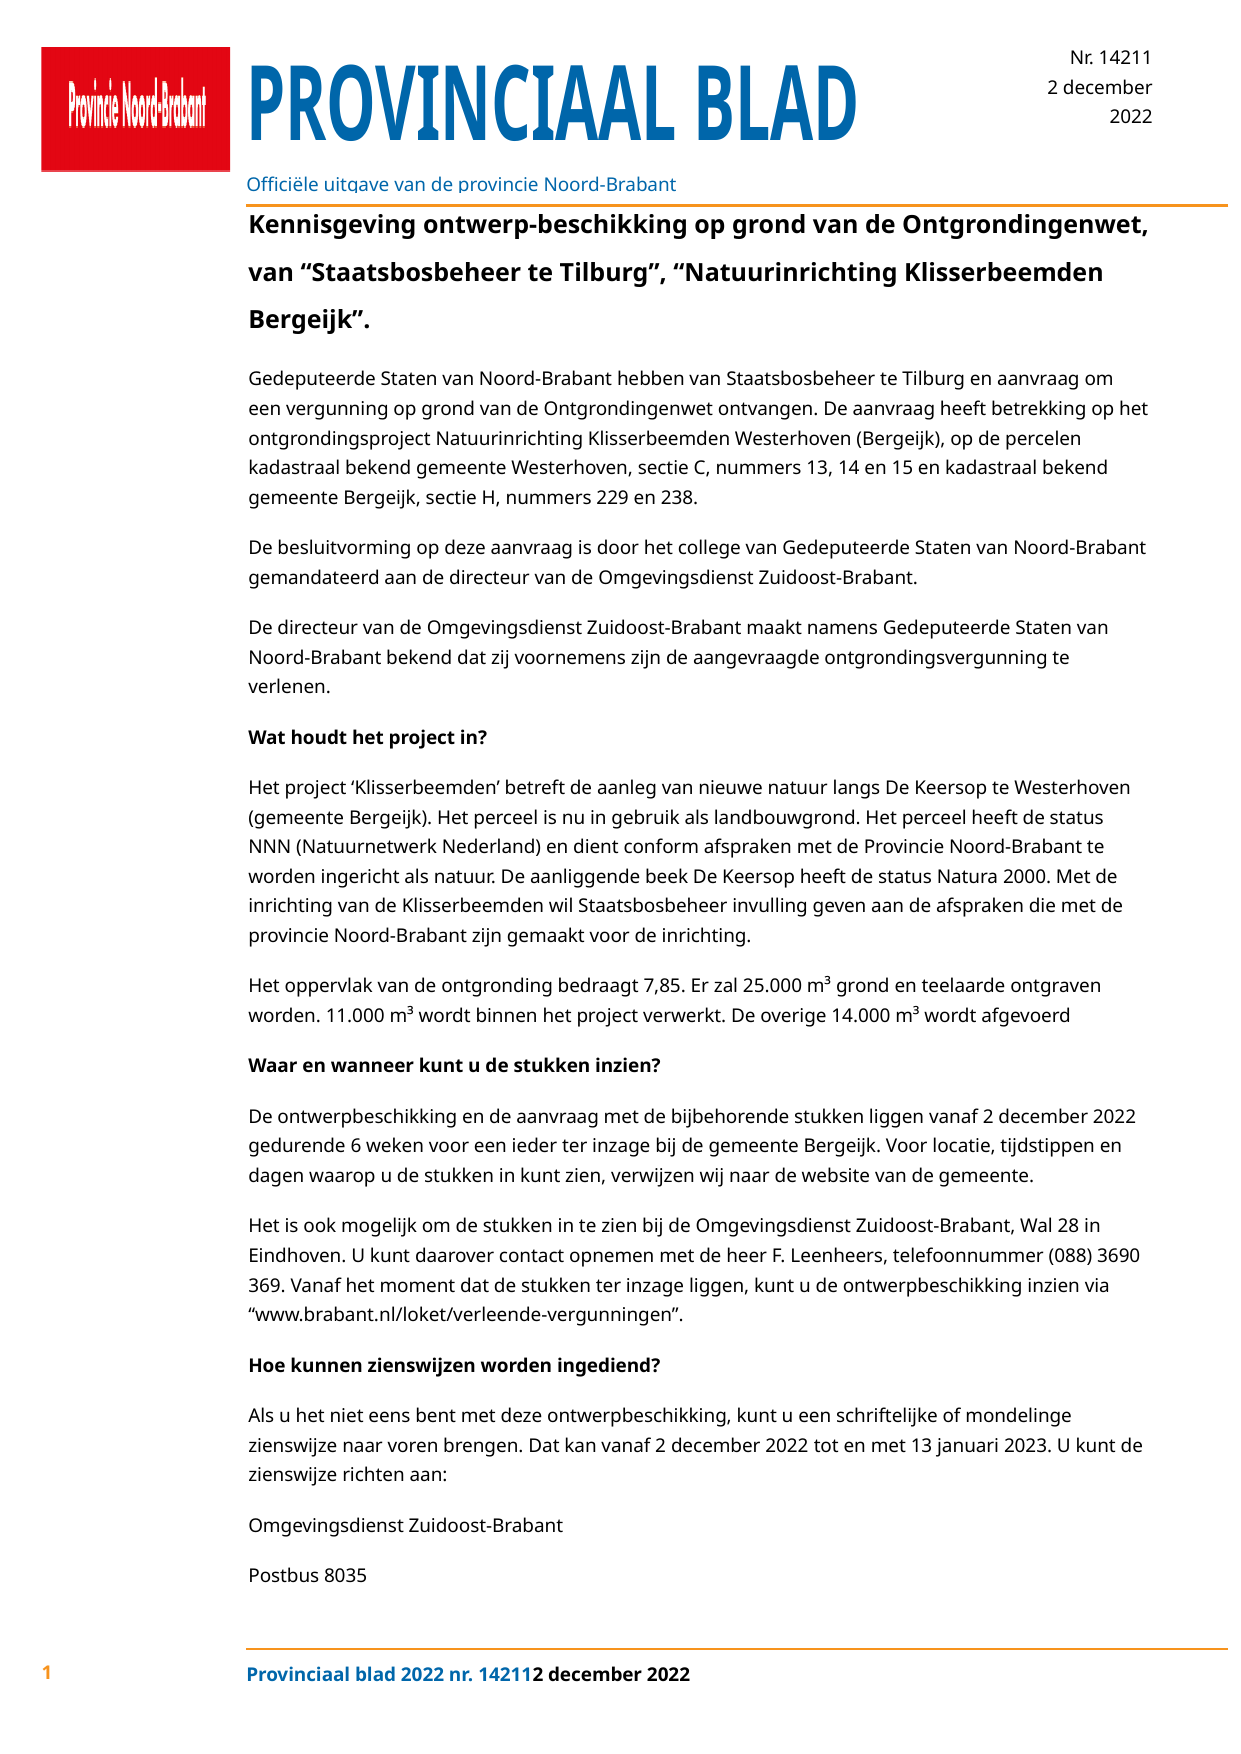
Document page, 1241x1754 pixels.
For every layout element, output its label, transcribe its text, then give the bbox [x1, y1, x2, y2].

text Het is ook mogelijk om de stukken in te zien bij de Omgevingsdienst Zuidoost-Brabant, Wal 28 in Eindhoven. U kunt daarover contact opnemen met de heer F. Leenheers, telefoonnummer (088) 3690 369. Vanaf het moment dat de stukken ter inzage liggen, kunt u de ontwerpbeschikking inzien via “www.brabant.nl/loket/verleende-vergunningen”. [248, 1213, 1152, 1327]
text Het oppervlak van de ontgronding bedraagt 7,85. Er zal 25.000 m³ grond en teelaarde ontgraven worden. 11.000 m³ wordt binnen het project verwerkt. De overige 14.000 m³ wordt afgevoerd [248, 973, 1152, 1028]
text Als u het niet eens bent met deze ontwerpbeschikking, kunt u een schriftelijke of mondelinge zienswijze naar voren brengen. Dat kan vanaf 2 december 2022 tot en met 13 januari 2023. U kunt de zienswijze richten aan: [248, 1402, 1152, 1487]
text Waar en wanneer kunt u de stukken inzien? [248, 1053, 1152, 1078]
text De ontwerpbeschikking en de aanvraag met de bijbehorende stukken liggen vanaf 2 december 2022 gedurende 6 weken voor een ieder ter inzage bij de gemeente Bergeijk. Voor locatie, tijdstippen en dagen waarop u de stukken in kunt zien, verwijzen wij naar de website van de gemeente. [248, 1103, 1152, 1188]
text Postbus 8035 [248, 1562, 1152, 1588]
text Hoe kunnen zienswijzen worden ingediend? [248, 1352, 1152, 1377]
text Kennisgeving ontwerp-beschikking op grond van de Ontgrondingenwet, van “Staatsbosbeheer te Tilburg”, “Natuurinrichting Klisserbeemden Bergeijk”. [248, 207, 1152, 336]
text De directeur van de Omgevingsdienst Zuidoost-Brabant maakt namens Gedeputeerde Staten van Noord-Brabant bekend dat zij voornemens zijn de aangevraagde ontgrondingsvergunning te verlenen. [248, 614, 1152, 699]
text De besluitvorming op deze aanvraag is door het college van Gedeputeerde Staten van Noord-Brabant gemandateerd aan de directeur van de Omgevingsdienst Zuidoost-Brabant. [248, 534, 1152, 589]
picture [41, 47, 231, 172]
text Gedeputeerde Staten van Noord-Brabant hebben van Staatsbosbeheer te Tilburg en aanvraag om een vergunning op grond van de Ontgrondingenwet ontvangen. De aanvraag heeft betrekking op het ontgrondingsproject Natuurinrichting Klisserbeemden Westerhoven (Bergeijk), op de percelen kadastraal bekend gemeente Westerhoven, sectie C, nummers 13, 14 en 15 en kadastraal bekend gemeente Bergeijk, sectie H, nummers 229 en 238. [248, 366, 1152, 509]
text Wat houdt het project in? [248, 724, 1152, 749]
text Omgevingsdienst Zuidoost-Brabant [248, 1512, 1152, 1537]
text Het project ‘Klisserbeemden’ betreft de aanleg van nieuwe natuur langs De Keersop te Westerhoven (gemeente Bergeijk). Het perceel is nu in gebruik als landbouwgrond. Het perceel heeft de status NNN (Natuurnetwerk Nederland) en dient conform afspraken met de Provincie Noord-Brabant te worden ingericht als natuur. De aanliggende beek De Keersop heeft de status Natura 2000. Met de inrichting van de Klisserbeemden wil Staatsbosbeheer invulling geven aan de afspraken die met de provincie Noord-Brabant zijn gemaakt voor de inrichting. [248, 774, 1152, 948]
